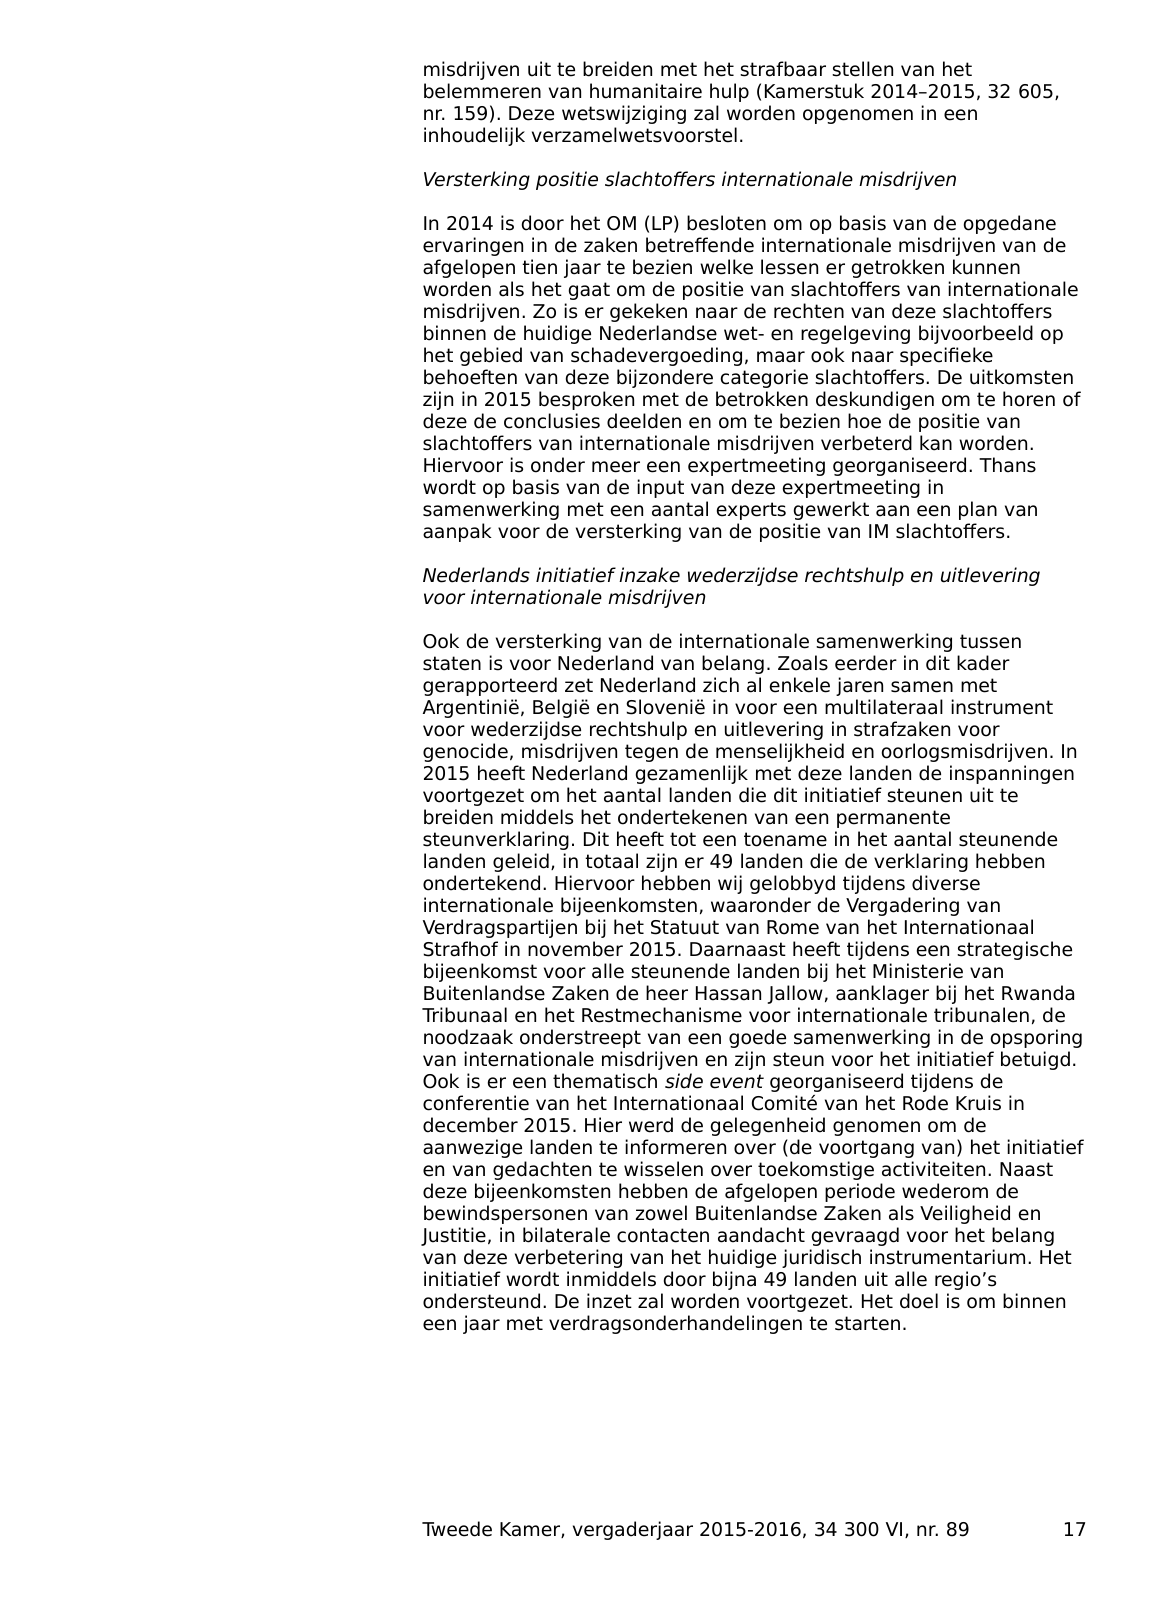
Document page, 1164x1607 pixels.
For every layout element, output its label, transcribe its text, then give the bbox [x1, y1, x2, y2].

subtitle Versterking positie slachtoffers internationale misdrijven [422, 169, 1087, 191]
text Ook de versterking van de internationale samenwerking tussen staten is voor Nederland van belang. Zoals eerder in dit kader gerapporteerd zet Nederland zich al enkele jaren samen met Argentinië, België en Slovenië in voor een multilateraal instrument voor wederzijdse rechtshulp en uitlevering in strafzaken voor genocide, misdrijven tegen de menselijkheid en oorlogsmisdrijven. In 2015 heeft Nederland gezamenlijk met deze landen de inspanningen voortgezet om het aantal landen die dit initiatief steunen uit te breiden middels het ondertekenen van een permanente steunverklaring. Dit heeft tot een toename in het aantal steunende landen geleid, in totaal zijn er 49 landen die de verklaring hebben ondertekend. Hiervoor hebben wij gelobbyd tijdens diverse internationale bijeenkomsten, waaronder de Vergadering van Verdragspartijen bij het Statuut van Rome van het Internationaal Strafhof in november 2015. Daarnaast heeft tijdens een strategische bijeenkomst voor alle steunende landen bij het Ministerie van Buitenlandse Zaken de heer Hassan Jallow, aanklager bij het Rwanda Tribunaal en het Restmechanisme voor internationale tribunalen, de noodzaak onderstreept van een goede samenwerking in de opsporing van internationale misdrijven en zijn steun voor het initiatief betuigd. Ook is er een thematisch side event georganiseerd tijdens de conferentie van het Internationaal Comité van het Rode Kruis in december 2015. Hier werd de gelegenheid genomen om de aanwezige landen te informeren over (de voortgang van) het initiatief en van gedachten te wisselen over toekomstige activiteiten. Naast deze bijeenkomsten hebben de afgelopen periode wederom de bewindspersonen van zowel Buitenlandse Zaken als Veiligheid en Justitie, in bilaterale contacten aandacht gevraagd voor het belang van deze verbetering van het huidige juridisch instrumentarium. Het initiatief wordt inmiddels door bijna 49 landen uit alle regio’s ondersteund. De inzet zal worden voortgezet. Het doel is om binnen een jaar met verdragsonderhandelingen te starten. [422, 631, 1087, 1335]
text In 2014 is door het OM (LP) besloten om op basis van de opgedane ervaringen in de zaken betreffende internationale misdrijven van de afgelopen tien jaar te bezien welke lessen er getrokken kunnen worden als het gaat om de positie van slachtoffers van internationale misdrijven. Zo is er gekeken naar de rechten van deze slachtoffers binnen de huidige Nederlandse wet- en regelgeving bijvoorbeeld op het gebied van schadevergoeding, maar ook naar specifieke behoeften van deze bijzondere categorie slachtoffers. De uitkomsten zijn in 2015 besproken met de betrokken deskundigen om te horen of deze de conclusies deelden en om te bezien hoe de positie van slachtoffers van internationale misdrijven verbeterd kan worden. Hiervoor is onder meer een expertmeeting georganiseerd. Thans wordt op basis van de input van deze expertmeeting in samenwerking met een aantal experts gewerkt aan een plan van aanpak voor de versterking van de positie van IM slachtoffers. [422, 213, 1087, 543]
subtitle Nederlands initiatief inzake wederzijdse rechtshulp en uitlevering voor internationale misdrijven [422, 565, 1087, 609]
text misdrijven uit te breiden met het strafbaar stellen van het belemmeren van humanitaire hulp (Kamerstuk 2014–2015, 32 605, nr. 159). Deze wetswijziging zal worden opgenomen in een inhoudelijk verzamelwetsvoorstel. [422, 59, 1087, 147]
